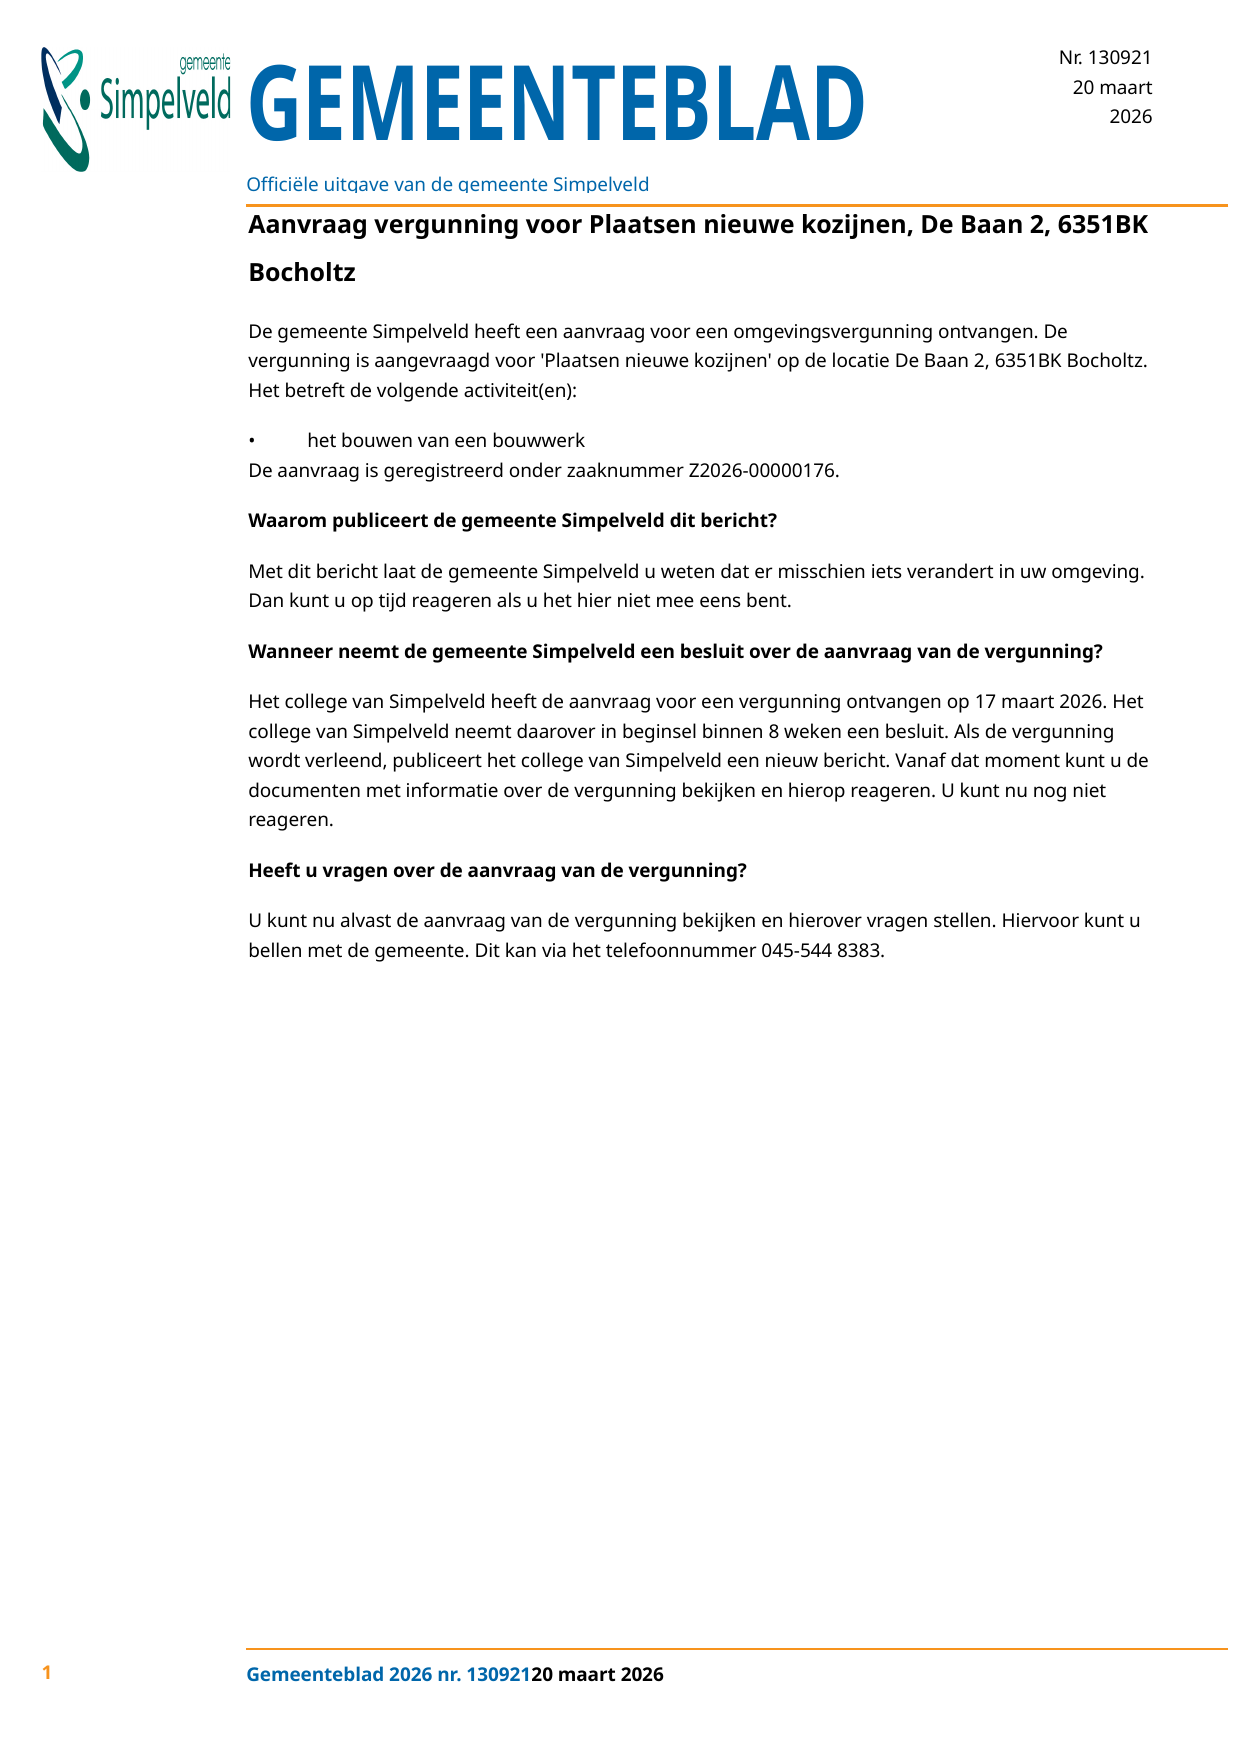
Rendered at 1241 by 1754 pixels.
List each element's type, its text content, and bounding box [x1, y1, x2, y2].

text De gemeente Simpelveld heeft een aanvraag voor een omgevingsvergunning ontvangen. De vergunning is aangevraagd voor 'Plaatsen nieuwe kozijnen' op de locatie De Baan 2, 6351BK Bocholtz. Het betreft de volgende activiteit(en): [248, 318, 1152, 403]
picture [41, 47, 231, 172]
text Met dit bericht laat de gemeente Simpelveld u weten dat er misschien iets verandert in uw omgeving. Dan kunt u op tijd reageren als u het hier niet mee eens bent. [248, 558, 1152, 613]
list het bouwen van een bouwwerk [248, 427, 1152, 453]
text Aanvraag vergunning voor Plaatsen nieuwe kozijnen, De Baan 2, 6351BK Bocholtz [248, 207, 1152, 288]
text Waarom publiceert de gemeente Simpelveld dit bericht? [248, 507, 1152, 533]
text Wanneer neemt de gemeente Simpelveld een besluit over de aanvraag van de vergunning? [248, 638, 1152, 664]
text U kunt nu alvast de aanvraag van de vergunning bekijken en hierover vragen stellen. Hiervoor kunt u bellen met de gemeente. Dit kan via het telefoonnummer 045-544 8383. [248, 907, 1152, 963]
text De aanvraag is geregistreerd onder zaaknummer Z2026-00000176. [248, 457, 1152, 483]
text Heeft u vragen over de aanvraag van de vergunning? [248, 857, 1152, 883]
text Het college van Simpelveld heeft de aanvraag voor een vergunning ontvangen op 17 maart 2026. Het college van Simpelveld neemt daarover in beginsel binnen 8 weken een besluit. Als de vergunning wordt verleend, publiceert het college van Simpelveld een nieuw bericht. Vanaf dat moment kunt u de documenten met informatie over de vergunning bekijken en hierop reageren. U kunt nu nog niet reageren. [248, 688, 1152, 832]
